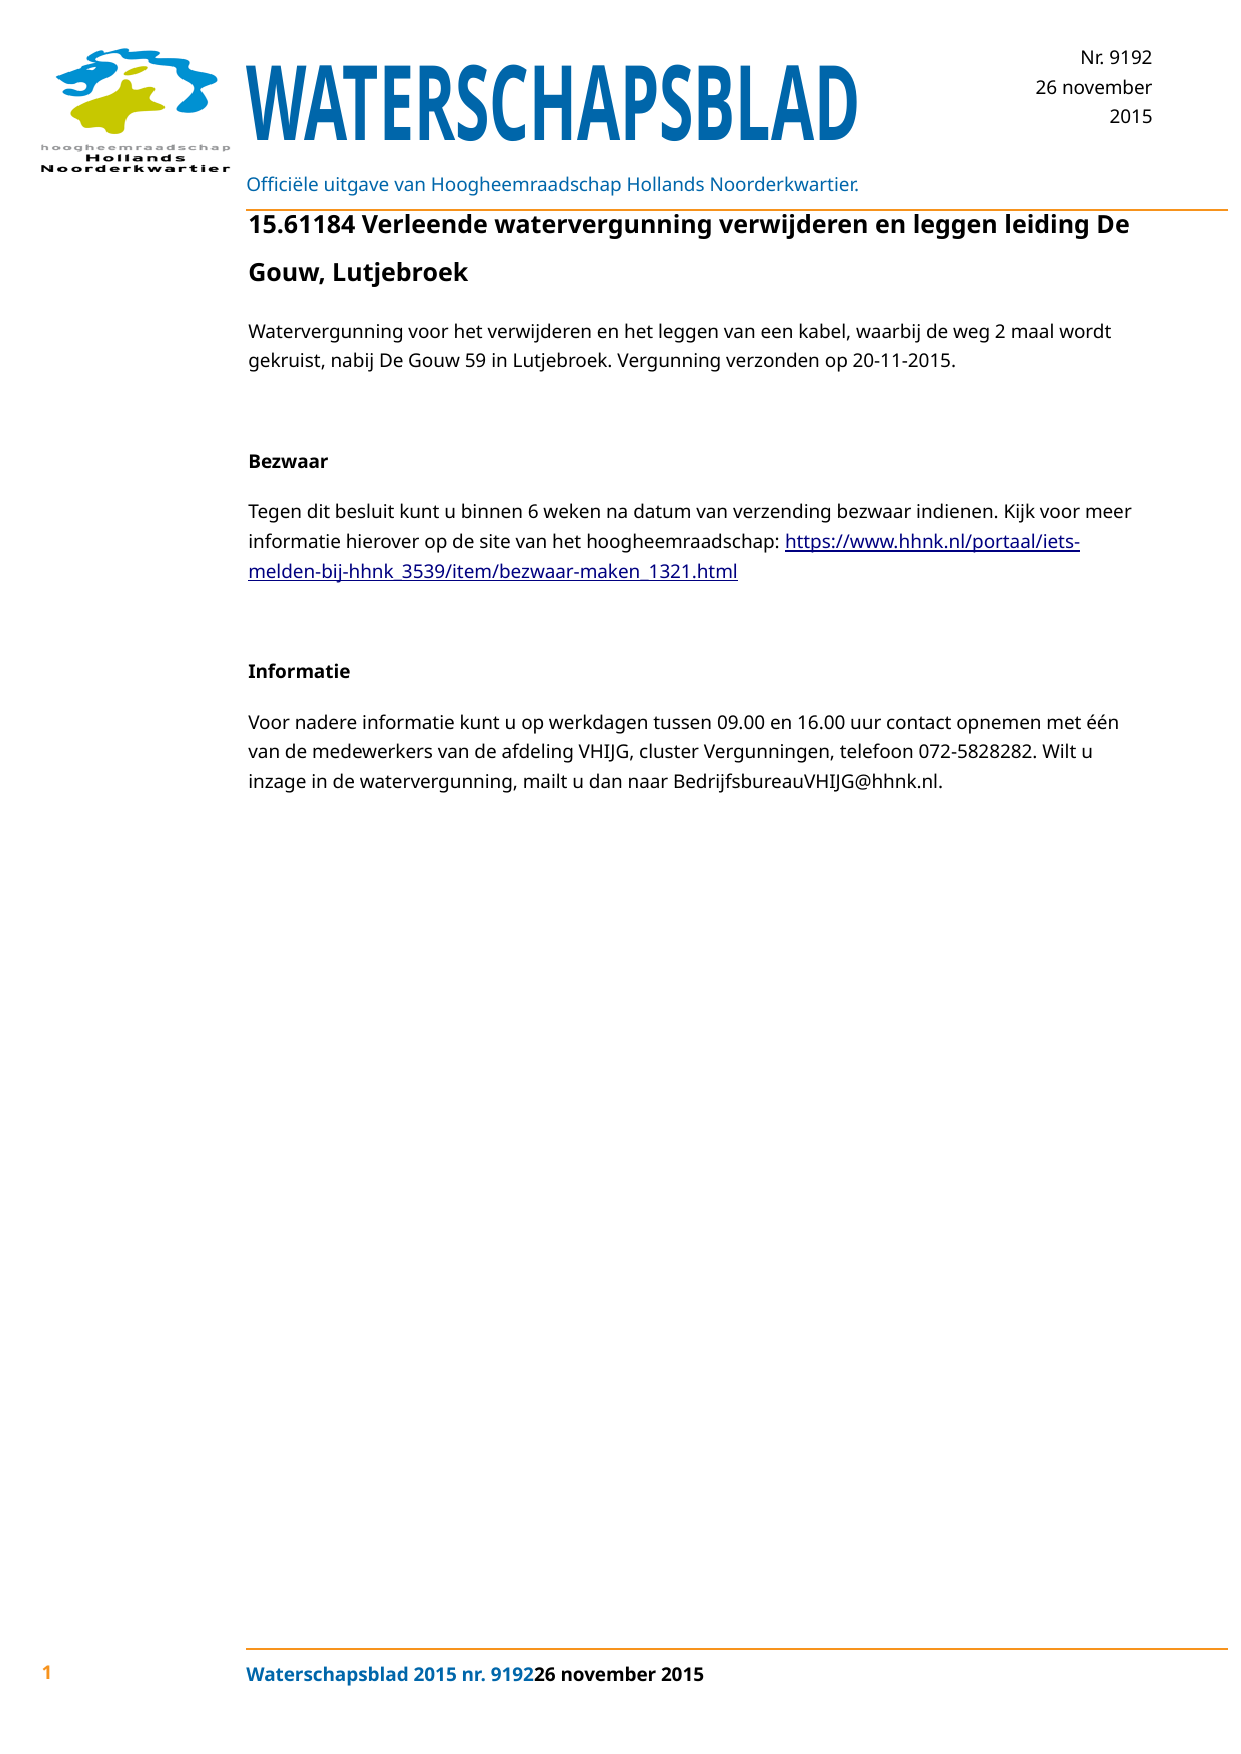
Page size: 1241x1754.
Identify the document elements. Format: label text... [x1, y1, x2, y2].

picture [41, 47, 231, 172]
text Informatie [248, 659, 1152, 684]
text Bezwaar [248, 448, 1152, 474]
text Voor nadere informatie kunt u op werkdagen tussen 09.00 en 16.00 uur contact opnemen met één van de medewerkers van de afdeling VHIJG, cluster Vergunningen, telefoon 072-5828282. Wilt u inzage in de watervergunning, mailt u dan naar BedrijfsbureauVHIJG@hhnk.nl. [248, 709, 1152, 794]
text Tegen dit besluit kunt u binnen 6 weken na datum van verzending bezwaar indienen. Kijk voor meer informatie hierover op de site van het hoogheemraadschap: https://www.hhnk.nl/portaal/iets-melden-bij-hhnk_3539/item/bezwaar-maken_1321.html [248, 499, 1152, 584]
text Watervergunning voor het verwijderen en het leggen van een kabel, waarbij de weg 2 maal wordt gekruist, nabij De Gouw 59 in Lutjebroek. Vergunning verzonden op 20-11-2015. [248, 318, 1152, 373]
text 15.61184 Verleende watervergunning verwijderen en leggen leiding De Gouw, Lutjebroek [248, 211, 1152, 288]
